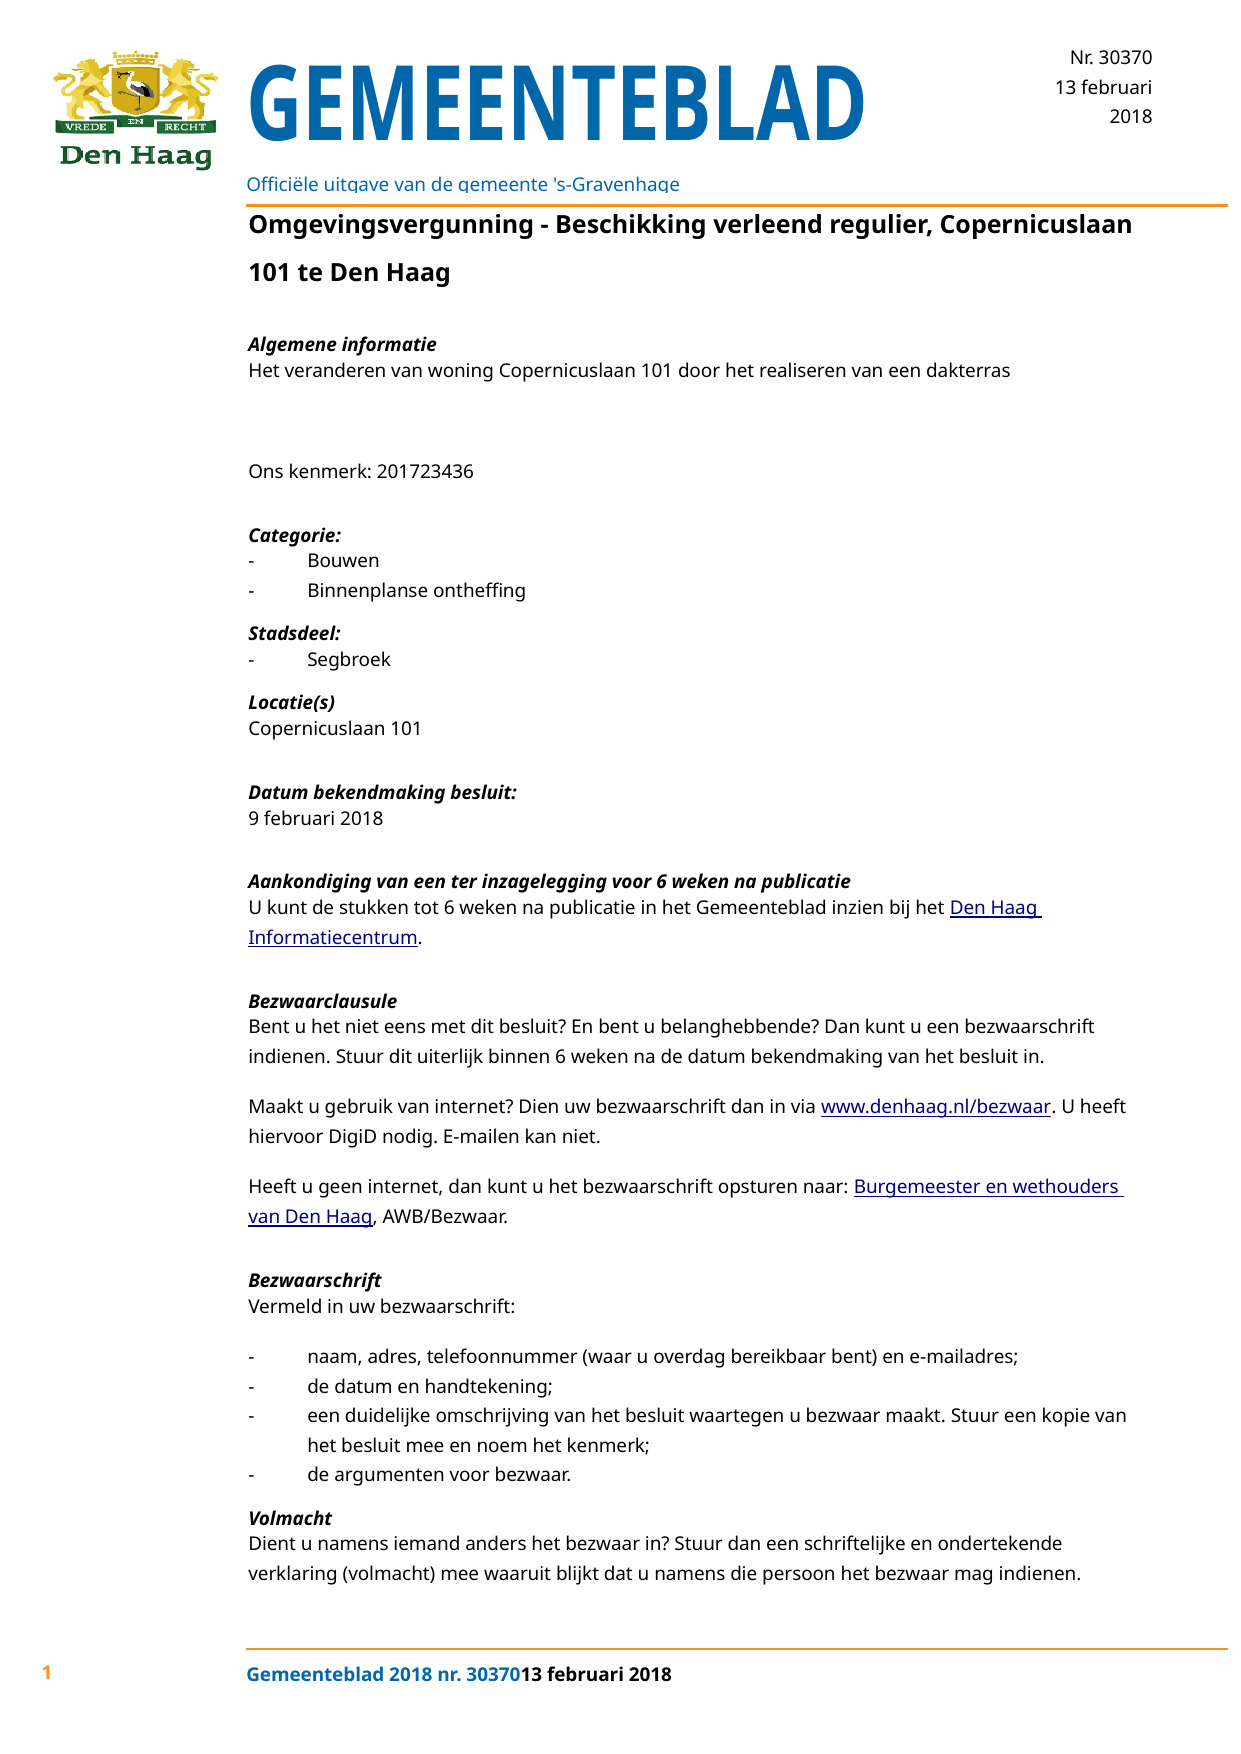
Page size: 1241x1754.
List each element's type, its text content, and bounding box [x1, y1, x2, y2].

list een duidelijke omschrijving van het besluit waartegen u bezwaar maakt. Stuur een kopie van het besluit mee en noem het kenmerk; [248, 1402, 1152, 1458]
text Maakt u gebruik van internet? Dien uw bezwaarschrift dan in via www.denhaag.nl/bezwaar. U heeft hiervoor DigiD nodig. E-mailen kan niet. [248, 1094, 1152, 1149]
text Omgevingsvergunning - Beschikking verleend regulier, Copernicuslaan 101 te Den Haag [248, 207, 1152, 288]
text Vermeld in uw bezwaarschrift: [248, 1293, 1152, 1319]
text Volmacht [248, 1505, 1152, 1531]
text Copernicuslaan 101 [248, 715, 1152, 741]
picture [41, 47, 231, 172]
text Bezwaarschrift [248, 1267, 1152, 1293]
text Heeft u geen internet, dan kunt u het bezwaarschrift opsturen naar: Burgemeester en wethouders van Den Haag, AWB/Bezwaar. [248, 1174, 1152, 1229]
text Het veranderen van woning Copernicuslaan 101 door het realiseren van een dakterras [248, 357, 1152, 383]
text 9 februari 2018 [248, 805, 1152, 830]
text Bezwaarclausule [248, 988, 1152, 1014]
list Segbroek [248, 646, 1152, 672]
list de argumenten voor bezwaar. [248, 1462, 1152, 1487]
text Categorie: [248, 522, 1152, 548]
list Bouwen [248, 548, 1152, 573]
text Datum bekendmaking besluit: [248, 779, 1152, 805]
text U kunt de stukken tot 6 weken na publicatie in het Gemeenteblad inzien bij het Den Haag Informatiecentrum. [248, 894, 1152, 950]
text Locatie(s) [248, 689, 1152, 715]
list Binnenplanse ontheffing [248, 577, 1152, 603]
text Bent u het niet eens met dit besluit? En bent u belanghebbende? Dan kunt u een bezwaarschrift indienen. Stuur dit uiterlijk binnen 6 weken na de datum bekendmaking van het besluit in. [248, 1014, 1152, 1069]
text Dient u namens iemand anders het bezwaar in? Stuur dan een schriftelijke en ondertekende verklaring (volmacht) mee waaruit blijkt dat u namens die persoon het bezwaar mag indienen. [248, 1531, 1152, 1586]
list de datum en handtekening; [248, 1373, 1152, 1399]
text Aankondiging van een ter inzagelegging voor 6 weken na publicatie [248, 869, 1152, 894]
text Algemene informatie [248, 331, 1152, 357]
list naam, adres, telefoonnummer (waar u overdag bereikbaar bent) en e-mailadres; [248, 1343, 1152, 1369]
text Stadsdeel: [248, 620, 1152, 646]
text Ons kenmerk: 201723436 [248, 458, 1152, 484]
